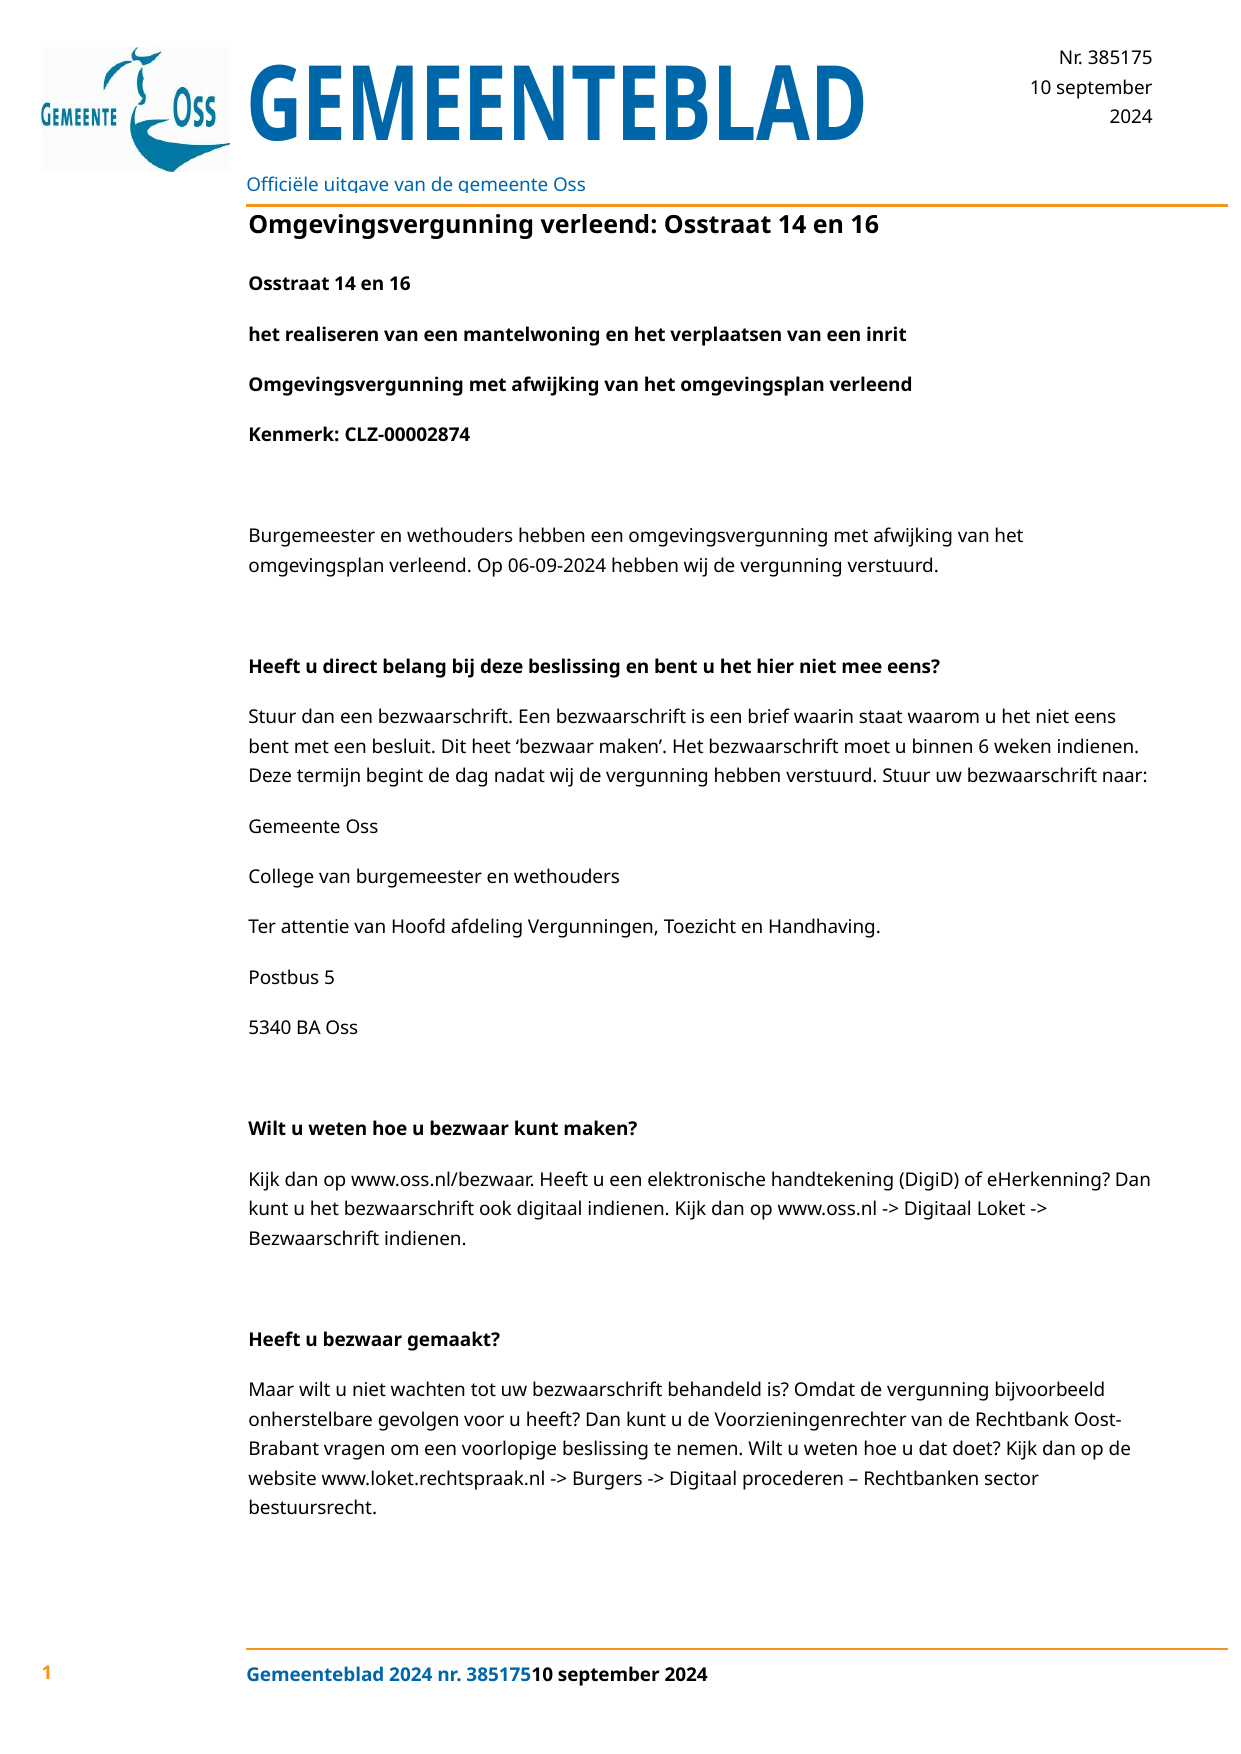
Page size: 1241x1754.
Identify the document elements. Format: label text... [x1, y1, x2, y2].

text Ter attentie van Hoofd afdeling Vergunningen, Toezicht en Handhaving. [248, 914, 1152, 939]
text Osstraat 14 en 16 [248, 270, 1152, 296]
text Maar wilt u niet wachten tot uw bezwaarschrift behandeld is? Omdat de vergunning bijvoorbeeld onherstelbare gevolgen voor u heeft? Dan kunt u de Voorzieningenrechter van de Rechtbank Oost-Brabant vragen om een voorlopige beslissing te nemen. Wilt u weten hoe u dat doet? Kijk dan op de website www.loket.rechtspraak.nl -> Burgers -> Digitaal procederen – Rechtbanken sector bestuursrecht. [248, 1376, 1152, 1520]
text Omgevingsvergunning verleend: Osstraat 14 en 16 [248, 207, 1152, 241]
text Omgevingsvergunning met afwijking van het omgevingsplan verleend [248, 371, 1152, 397]
text Wilt u weten hoe u bezwaar kunt maken? [248, 1115, 1152, 1141]
text Postbus 5 [248, 964, 1152, 990]
picture [41, 47, 231, 172]
text College van burgemeester en wethouders [248, 863, 1152, 889]
text 5340 BA Oss [248, 1014, 1152, 1040]
text Kenmerk: CLZ-00002874 [248, 422, 1152, 447]
text het realiseren van een mantelwoning en het verplaatsen van een inrit [248, 321, 1152, 346]
text Stuur dan een bezwaarschrift. Een bezwaarschrift is een brief waarin staat waarom u het niet eens bent met een besluit. Dit heet ‘bezwaar maken’. Het bezwaarschrift moet u binnen 6 weken indienen. Deze termijn begint de dag nadat wij de vergunning hebben verstuurd. Stuur uw bezwaarschrift naar: [248, 703, 1152, 788]
text Burgemeester en wethouders hebben een omgevingsvergunning met afwijking van het omgevingsplan verleend. Op 06-09-2024 hebben wij de vergunning verstuurd. [248, 522, 1152, 578]
text Heeft u bezwaar gemaakt? [248, 1326, 1152, 1351]
text Kijk dan op www.oss.nl/bezwaar. Heeft u een elektronische handtekening (DigiD) of eHerkenning? Dan kunt u het bezwaarschrift ook digitaal indienen. Kijk dan op www.oss.nl -> Digitaal Loket -> Bezwaarschrift indienen. [248, 1166, 1152, 1251]
text Gemeente Oss [248, 813, 1152, 838]
text Heeft u direct belang bij deze beslissing en bent u het hier niet mee eens? [248, 653, 1152, 678]
